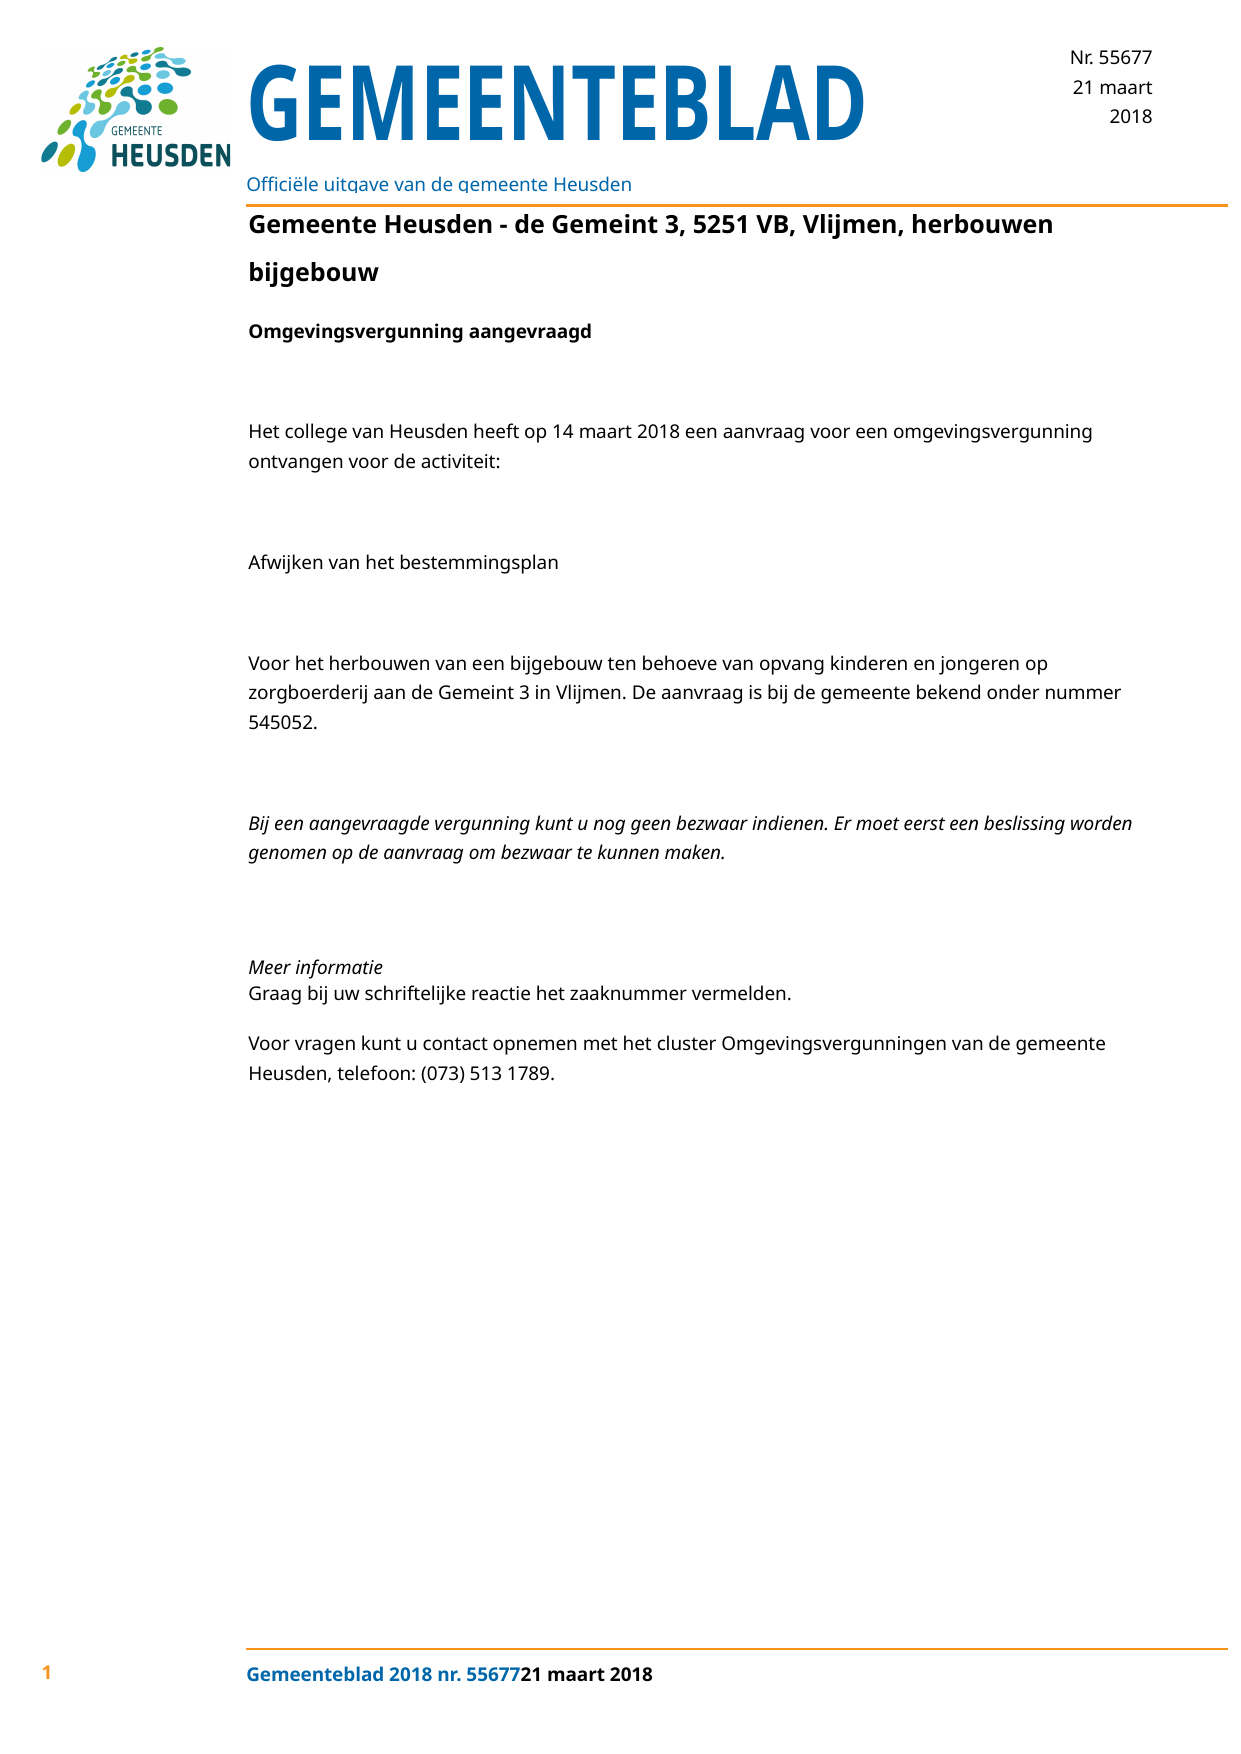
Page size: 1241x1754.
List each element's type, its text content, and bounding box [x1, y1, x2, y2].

text Graag bij uw schriftelijke reactie het zaaknummer vermelden. [248, 980, 1152, 1005]
text Meer informatie [248, 954, 1152, 980]
text Afwijken van het bestemmingsplan [248, 549, 1152, 575]
text Gemeente Heusden - de Gemeint 3, 5251 VB, Vlijmen, herbouwen bijgebouw [248, 207, 1152, 288]
text Omgevingsvergunning aangevraagd [248, 318, 1152, 344]
picture [41, 47, 231, 172]
text Bij een aangevraagde vergunning kunt u nog geen bezwaar indienen. Er moet eerst een beslissing worden genomen op de aanvraag om bezwaar te kunnen maken. [248, 810, 1152, 865]
text Voor het herbouwen van een bijgebouw ten behoeve van opvang kinderen en jongeren op zorgboerderij aan de Gemeint 3 in Vlijmen. De aanvraag is bij de gemeente bekend onder nummer 545052. [248, 650, 1152, 735]
text Het college van Heusden heeft op 14 maart 2018 een aanvraag voor een omgevingsvergunning ontvangen voor de activiteit: [248, 419, 1152, 474]
text Voor vragen kunt u contact opnemen met het cluster Omgevingsvergunningen van de gemeente Heusden, telefoon: (073) 513 1789. [248, 1030, 1152, 1085]
